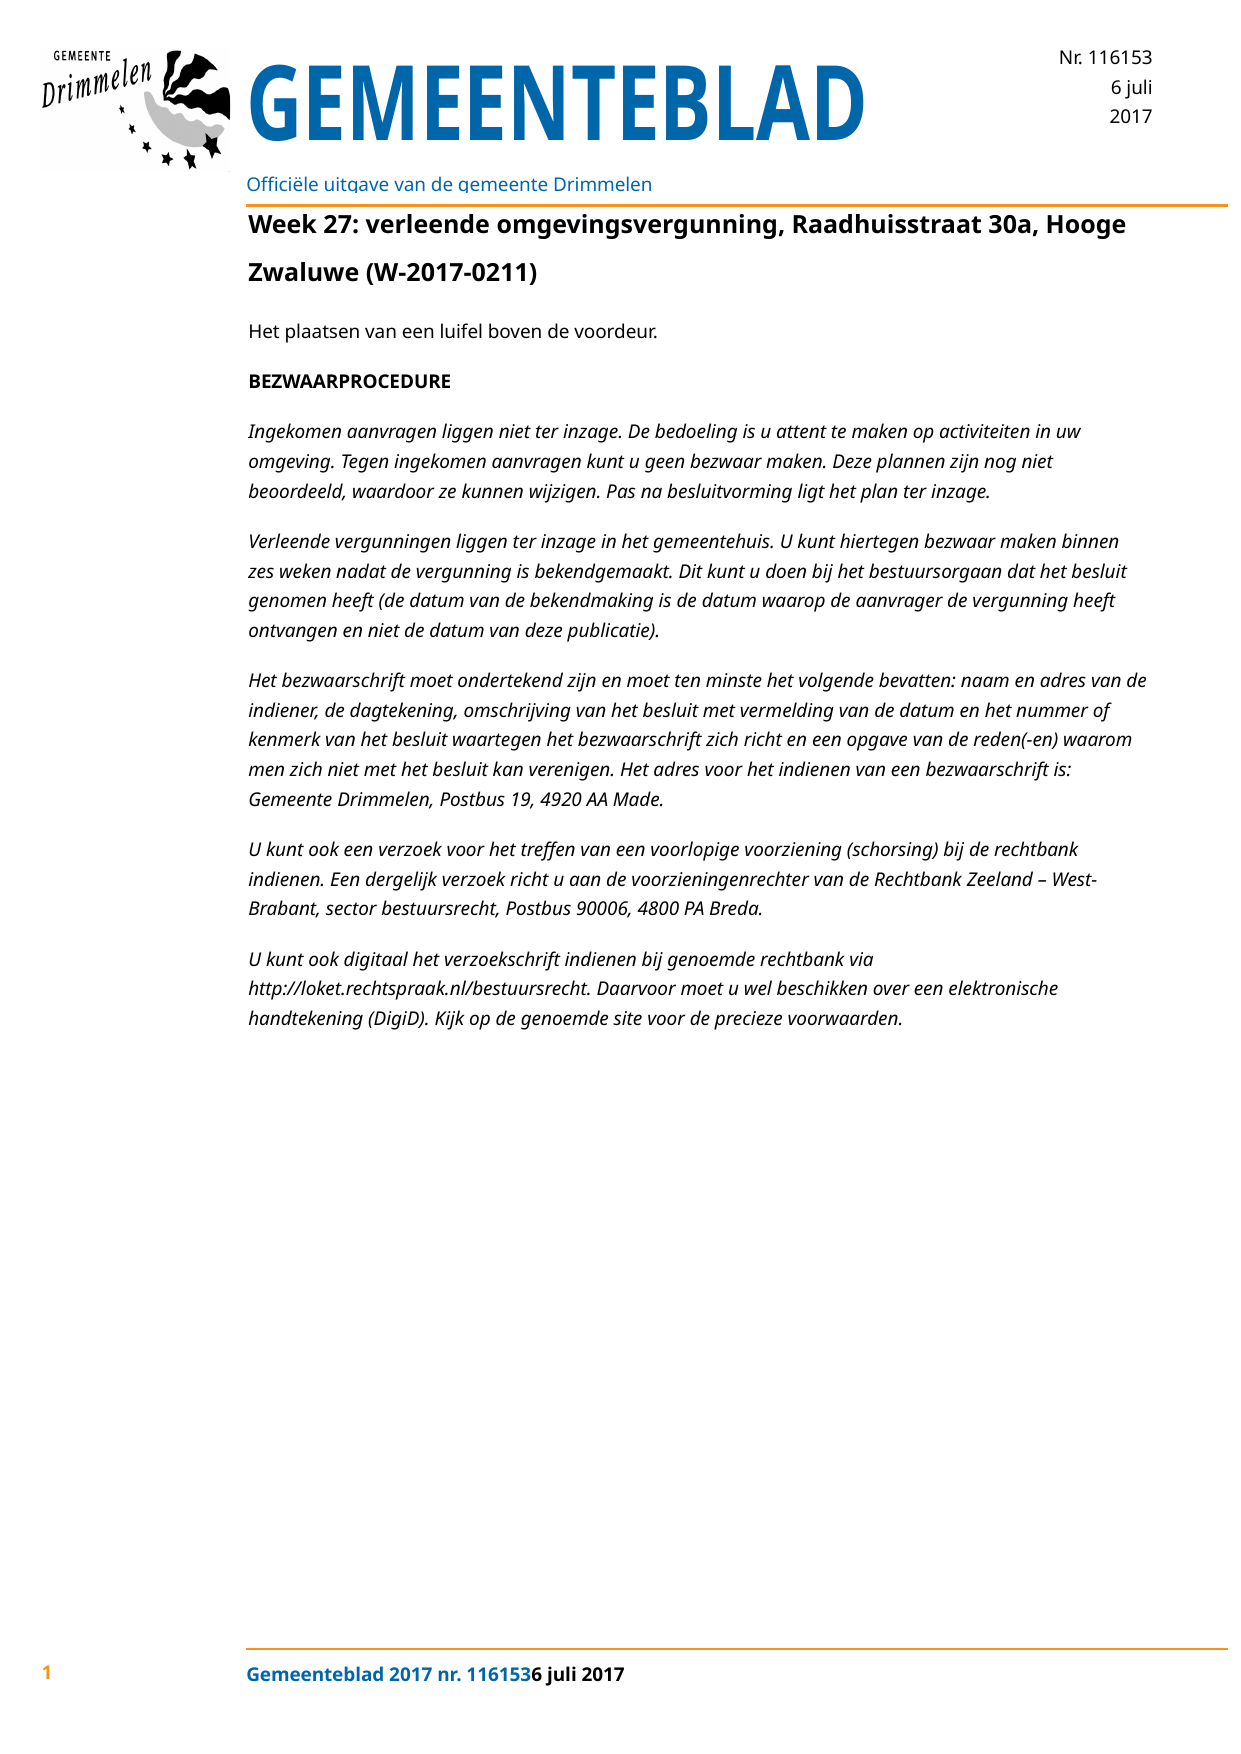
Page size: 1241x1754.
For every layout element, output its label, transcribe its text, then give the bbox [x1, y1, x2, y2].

text BEZWAARPROCEDURE [248, 368, 1152, 394]
text Het bezwaarschrift moet ondertekend zijn en moet ten minste het volgende bevatten: naam en adres van de indiener, de dagtekening, omschrijving van het besluit met vermelding van de datum en het nummer of kenmerk van het besluit waartegen het bezwaarschrift zich richt en een opgave van de reden(-en) waarom men zich niet met het besluit kan verenigen. Het adres voor het indienen van een bezwaarschrift is: Gemeente Drimmelen, Postbus 19, 4920 AA Made. [248, 667, 1152, 812]
picture [41, 47, 231, 172]
text Week 27: verleende omgevingsvergunning, Raadhuisstraat 30a, Hooge Zwaluwe (W-2017-0211) [248, 207, 1152, 288]
text U kunt ook digitaal het verzoekschrift indienen bij genoemde rechtbank via http://loket.rechtspraak.nl/bestuursrecht. Daarvoor moet u wel beschikken over een elektronische handtekening (DigiD). Kijk op de genoemde site voor de precieze voorwaarden. [248, 946, 1152, 1031]
text Het plaatsen van een luifel boven de voordeur. [248, 318, 1152, 344]
text Verleende vergunningen liggen ter inzage in het gemeentehuis. U kunt hiertegen bezwaar maken binnen zes weken nadat de vergunning is bekendgemaakt. Dit kunt u doen bij het bestuursorgaan dat het besluit genomen heeft (de datum van de bekendmaking is de datum waarop de aanvrager de vergunning heeft ontvangen en niet de datum van deze publicatie). [248, 528, 1152, 643]
text U kunt ook een verzoek voor het treffen van een voorlopige voorziening (schorsing) bij de rechtbank indienen. Een dergelijk verzoek richt u aan de voorzieningenrechter van de Rechtbank Zeeland – West-Brabant, sector bestuursrecht, Postbus 90006, 4800 PA Breda. [248, 836, 1152, 921]
text Ingekomen aanvragen liggen niet ter inzage. De bedoeling is u attent te maken op activiteiten in uw omgeving. Tegen ingekomen aanvragen kunt u geen bezwaar maken. Deze plannen zijn nog niet beoordeeld, waardoor ze kunnen wijzigen. Pas na besluitvorming ligt het plan ter inzage. [248, 419, 1152, 504]
